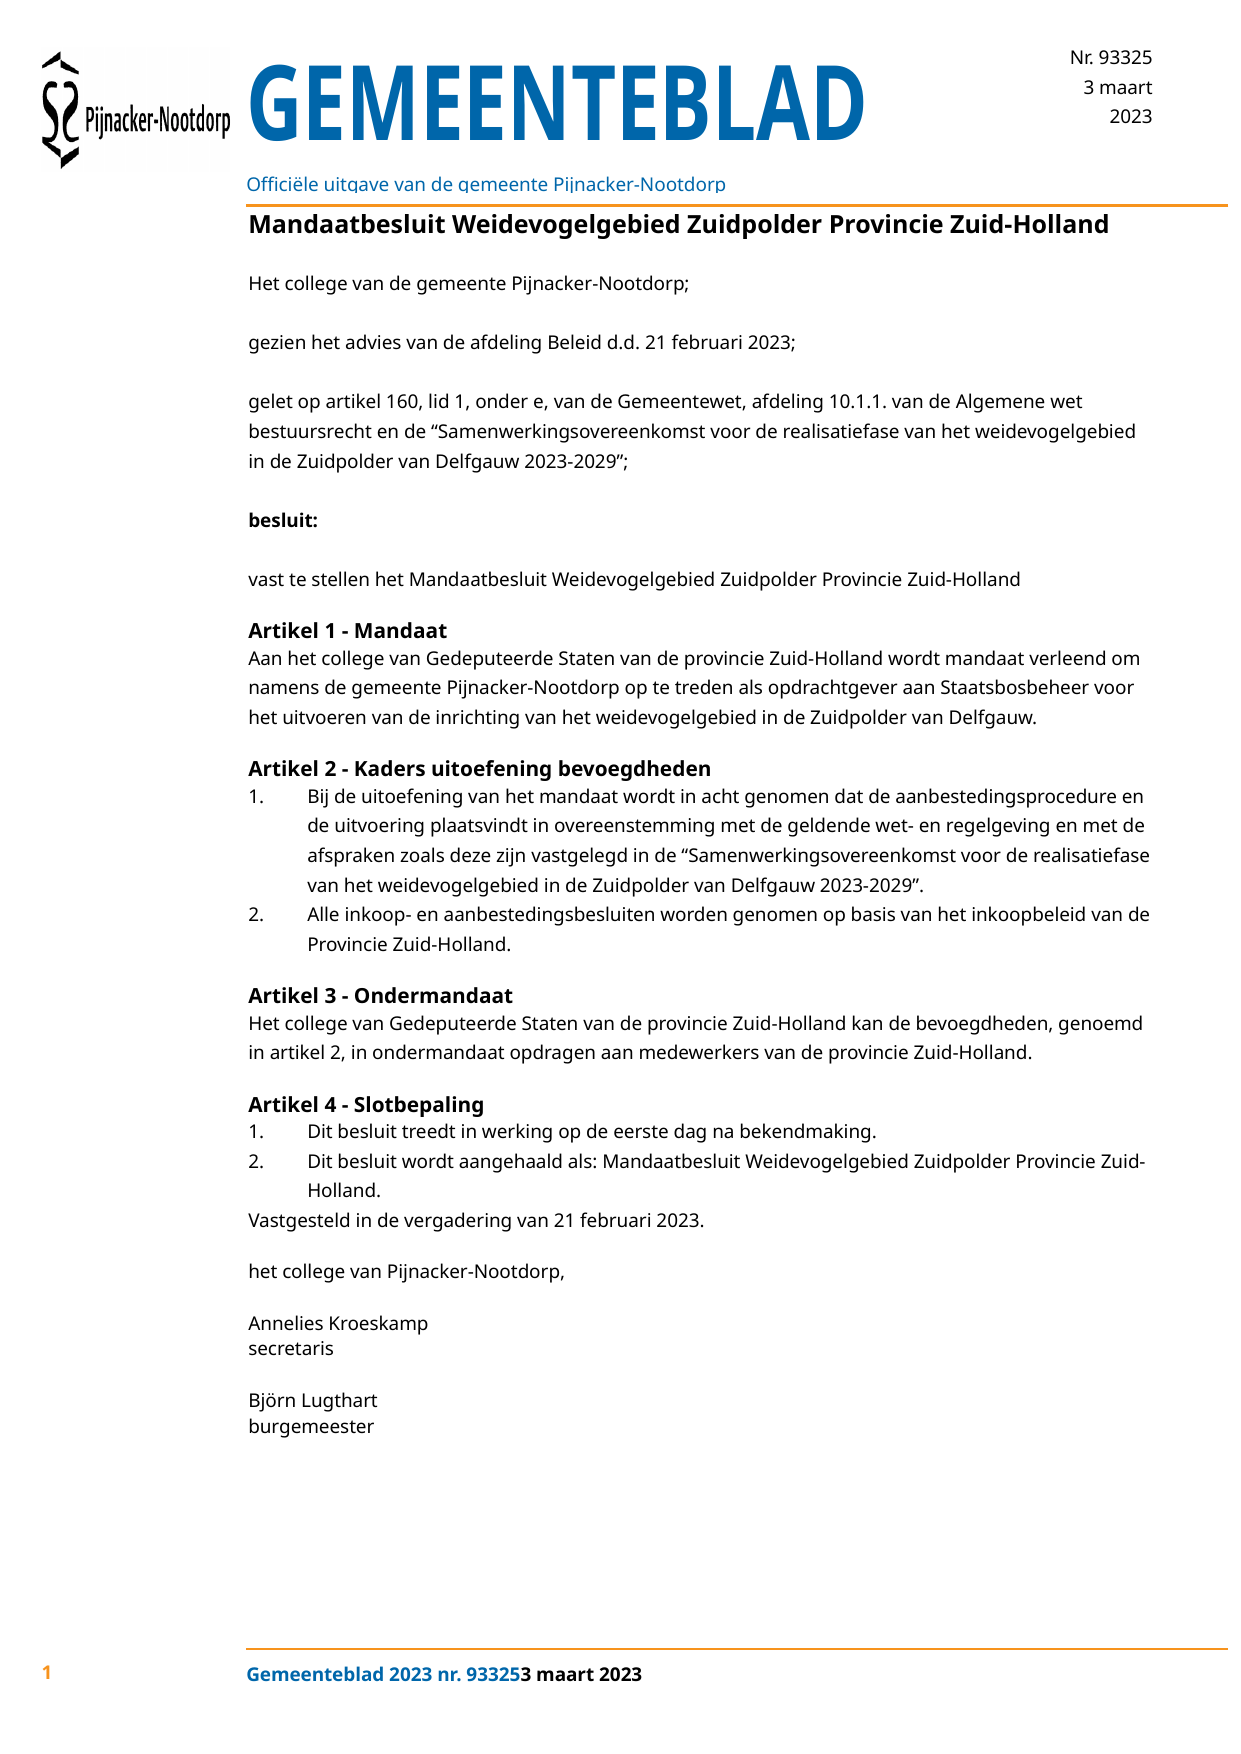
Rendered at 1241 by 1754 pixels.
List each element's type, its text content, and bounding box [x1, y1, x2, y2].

text Artikel 1 - Mandaat [248, 617, 1152, 645]
text het college van Pijnacker-Nootdorp, [248, 1258, 1152, 1284]
text gezien het advies van de afdeling Beleid d.d. 21 februari 2023; [248, 329, 1152, 355]
list Alle inkoop- en aanbestedingsbesluiten worden genomen op basis van het inkoopbeleid van de Provincie Zuid-Holland. [248, 901, 1152, 957]
text Björn Lugthart [248, 1387, 1152, 1413]
text Het college van Gedeputeerde Staten van de provincie Zuid-Holland kan de bevoegdheden, genoemd in artikel 2, in ondermandaat opdragen aan medewerkers van de provincie Zuid-Holland. [248, 1010, 1152, 1065]
text Het college van de gemeente Pijnacker-Nootdorp; [248, 270, 1152, 296]
list Bij de uitoefening van het mandaat wordt in acht genomen dat de aanbestedingsprocedure en de uitvoering plaatsvindt in overeenstemming met de geldende wet- en regelgeving en met de afspraken zoals deze zijn vastgelegd in de “Samenwerkingsovereenkomst voor de realisatiefase van het weidevogelgebied in de Zuidpolder van Delfgauw 2023-2029”. [248, 783, 1152, 897]
picture [41, 47, 231, 172]
text Mandaatbesluit Weidevogelgebied Zuidpolder Provincie Zuid-Holland [248, 207, 1152, 241]
text Artikel 2 - Kaders uitoefening bevoegdheden [248, 754, 1152, 783]
text gelet op artikel 160, lid 1, onder e, van de Gemeentewet, afdeling 10.1.1. van de Algemene wet bestuursrecht en de “Samenwerkingsovereenkomst voor de realisatiefase van het weidevogelgebied in de Zuidpolder van Delfgauw 2023-2029”; [248, 389, 1152, 473]
text secretaris [248, 1336, 1152, 1361]
text Annelies Kroeskamp [248, 1310, 1152, 1336]
text besluit: [248, 507, 1152, 533]
text vast te stellen het Mandaatbesluit Weidevogelgebied Zuidpolder Provincie Zuid-Holland [248, 566, 1152, 592]
text Artikel 4 - Slotbepaling [248, 1090, 1152, 1118]
text Aan het college van Gedeputeerde Staten van de provincie Zuid-Holland wordt mandaat verleend om namens de gemeente Pijnacker-Nootdorp op te treden als opdrachtgever aan Staatsbosbeheer voor het uitvoeren van de inrichting van het weidevogelgebied in de Zuidpolder van Delfgauw. [248, 645, 1152, 730]
text Artikel 3 - Ondermandaat [248, 981, 1152, 1010]
list Dit besluit treedt in werking op de eerste dag na bekendmaking. [248, 1118, 1152, 1144]
text Vastgesteld in de vergadering van 21 februari 2023. [248, 1207, 1152, 1233]
text burgemeester [248, 1413, 1152, 1438]
list Dit besluit wordt aangehaald als: Mandaatbesluit Weidevogelgebied Zuidpolder Provincie Zuid-Holland. [248, 1148, 1152, 1203]
